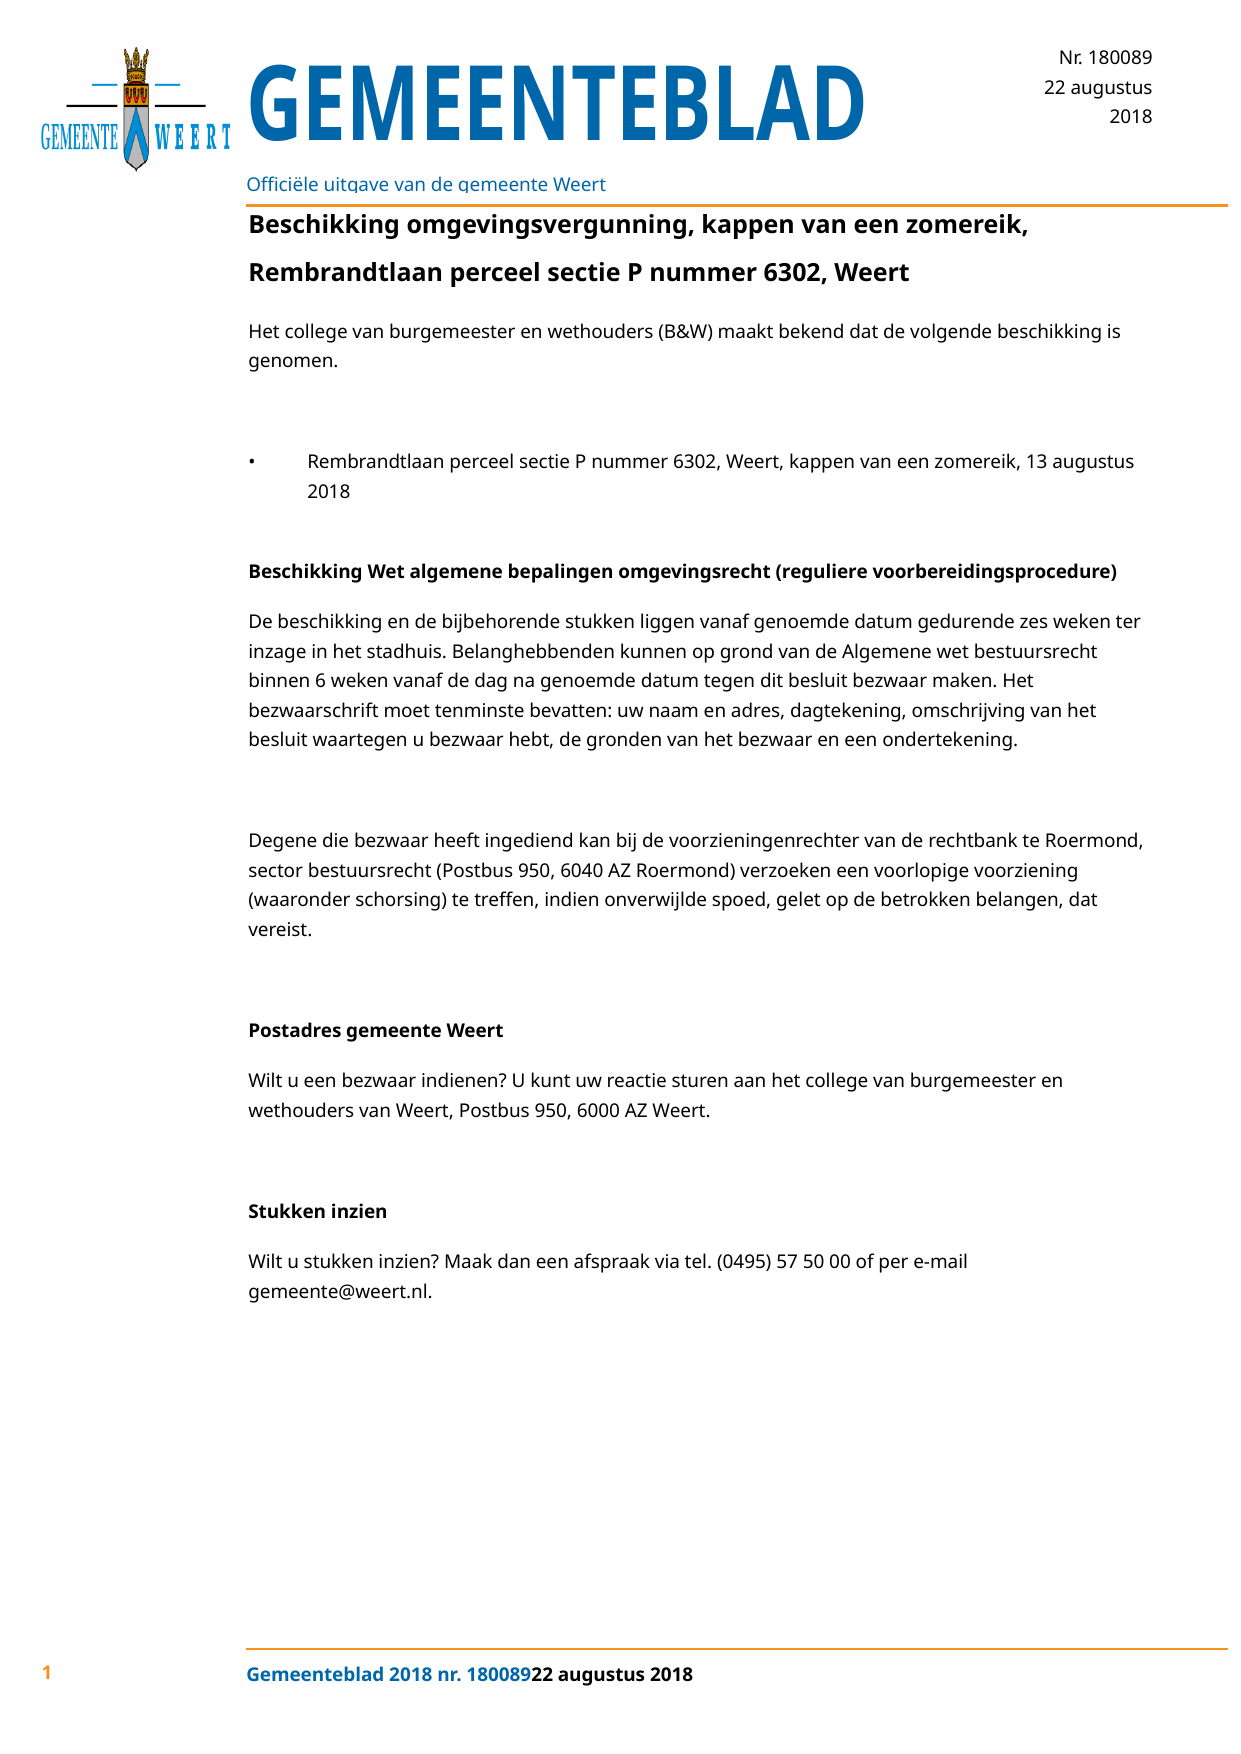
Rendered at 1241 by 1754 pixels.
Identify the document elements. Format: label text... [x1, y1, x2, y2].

text Stukken inzien [248, 1198, 1152, 1224]
list Rembrandtlaan perceel sectie P nummer 6302, Weert, kappen van een zomereik, 13 augustus 2018 [248, 448, 1152, 504]
text Het college van burgemeester en wethouders (B&W) maakt bekend dat de volgende beschikking is genomen. [248, 318, 1152, 373]
picture [41, 47, 231, 172]
text De beschikking en de bijbehorende stukken liggen vanaf genoemde datum gedurende zes weken ter inzage in het stadhuis. Belanghebbenden kunnen op grond van de Algemene wet bestuursrecht binnen 6 weken vanaf de dag na genoemde datum tegen dit besluit bezwaar maken. Het bezwaarschrift moet tenminste bevatten: uw naam en adres, dagtekening, omschrijving van het besluit waartegen u bezwaar hebt, de gronden van het bezwaar en een ondertekening. [248, 608, 1152, 752]
text Beschikking Wet algemene bepalingen omgevingsrecht (reguliere voorbereidingsprocedure) [248, 558, 1152, 584]
text Beschikking omgevingsvergunning, kappen van een zomereik, Rembrandtlaan perceel sectie P nummer 6302, Weert [248, 207, 1152, 288]
text Degene die bezwaar heeft ingediend kan bij de voorzieningenrechter van de rechtbank te Roermond, sector bestuursrecht (Postbus 950, 6040 AZ Roermond) verzoeken een voorlopige voorziening (waaronder schorsing) te treffen, indien onverwijlde spoed, gelet op de betrokken belangen, dat vereist. [248, 827, 1152, 942]
text Wilt u stukken inzien? Maak dan een afspraak via tel. (0495) 57 50 00 of per e-mail gemeente@weert.nl. [248, 1248, 1152, 1304]
text Postadres gemeente Weert [248, 1017, 1152, 1043]
text Wilt u een bezwaar indienen? U kunt uw reactie sturen aan het college van burgemeester en wethouders van Weert, Postbus 950, 6000 AZ Weert. [248, 1067, 1152, 1123]
